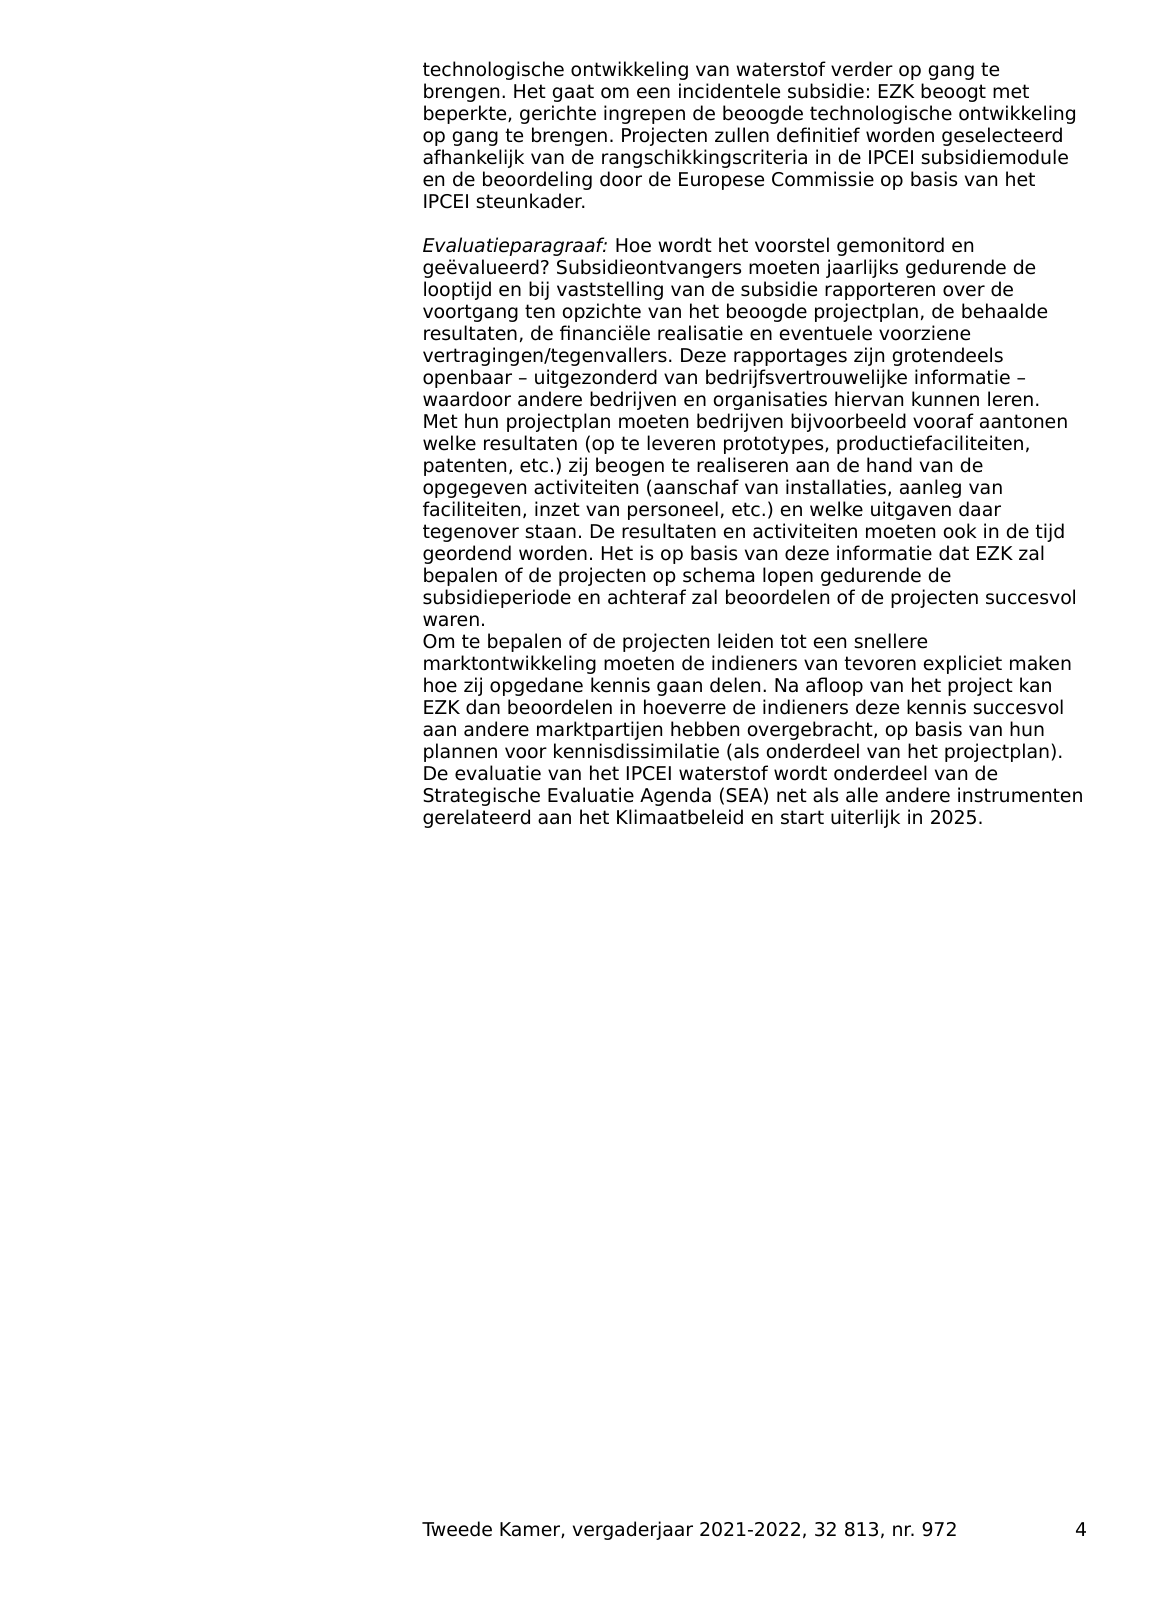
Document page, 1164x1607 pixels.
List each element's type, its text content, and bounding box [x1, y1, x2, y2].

text De evaluatie van het IPCEI waterstof wordt onderdeel van de Strategische Evaluatie Agenda (SEA) net als alle andere instrumenten gerelateerd aan het Klimaatbeleid en start uiterlijk in 2025. [422, 763, 1087, 828]
text technologische ontwikkeling van waterstof verder op gang te brengen. Het gaat om een incidentele subsidie: EZK beoogt met beperkte, gerichte ingrepen de beoogde technologische ontwikkeling op gang te brengen. Projecten zullen definitief worden geselecteerd afhankelijk van de rangschikkingscriteria in de IPCEI subsidiemodule en de beoordeling door de Europese Commissie op basis van het IPCEI steunkader. [422, 59, 1087, 213]
text Om te bepalen of de projecten leiden tot een snellere marktontwikkeling moeten de indieners van tevoren expliciet maken hoe zij opgedane kennis gaan delen. Na afloop van het project kan EZK dan beoordelen in hoeverre de indieners deze kennis succesvol aan andere marktpartijen hebben overgebracht, op basis van hun plannen voor kennisdissimilatie (als onderdeel van het projectplan). [422, 631, 1087, 763]
text Met hun projectplan moeten bedrijven bijvoorbeeld vooraf aantonen welke resultaten (op te leveren prototypes, productiefaciliteiten, patenten, etc.) zij beogen te realiseren aan de hand van de opgegeven activiteiten (aanschaf van installaties, aanleg van faciliteiten, inzet van personeel, etc.) en welke uitgaven daar tegenover staan. De resultaten en activiteiten moeten ook in de tijd geordend worden. Het is op basis van deze informatie dat EZK zal bepalen of de projecten op schema lopen gedurende de subsidieperiode en achteraf zal beoordelen of de projecten succesvol waren. [422, 411, 1087, 631]
text Evaluatieparagraaf: Hoe wordt het voorstel gemonitord en geëvalueerd? Subsidieontvangers moeten jaarlijks gedurende de looptijd en bij vaststelling van de subsidie rapporteren over de voortgang ten opzichte van het beoogde projectplan, de behaalde resultaten, de financiële realisatie en eventuele voorziene vertragingen/tegenvallers. Deze rapportages zijn grotendeels openbaar – uitgezonderd van bedrijfsvertrouwelijke informatie – waardoor andere bedrijven en organisaties hiervan kunnen leren. [422, 235, 1087, 411]
